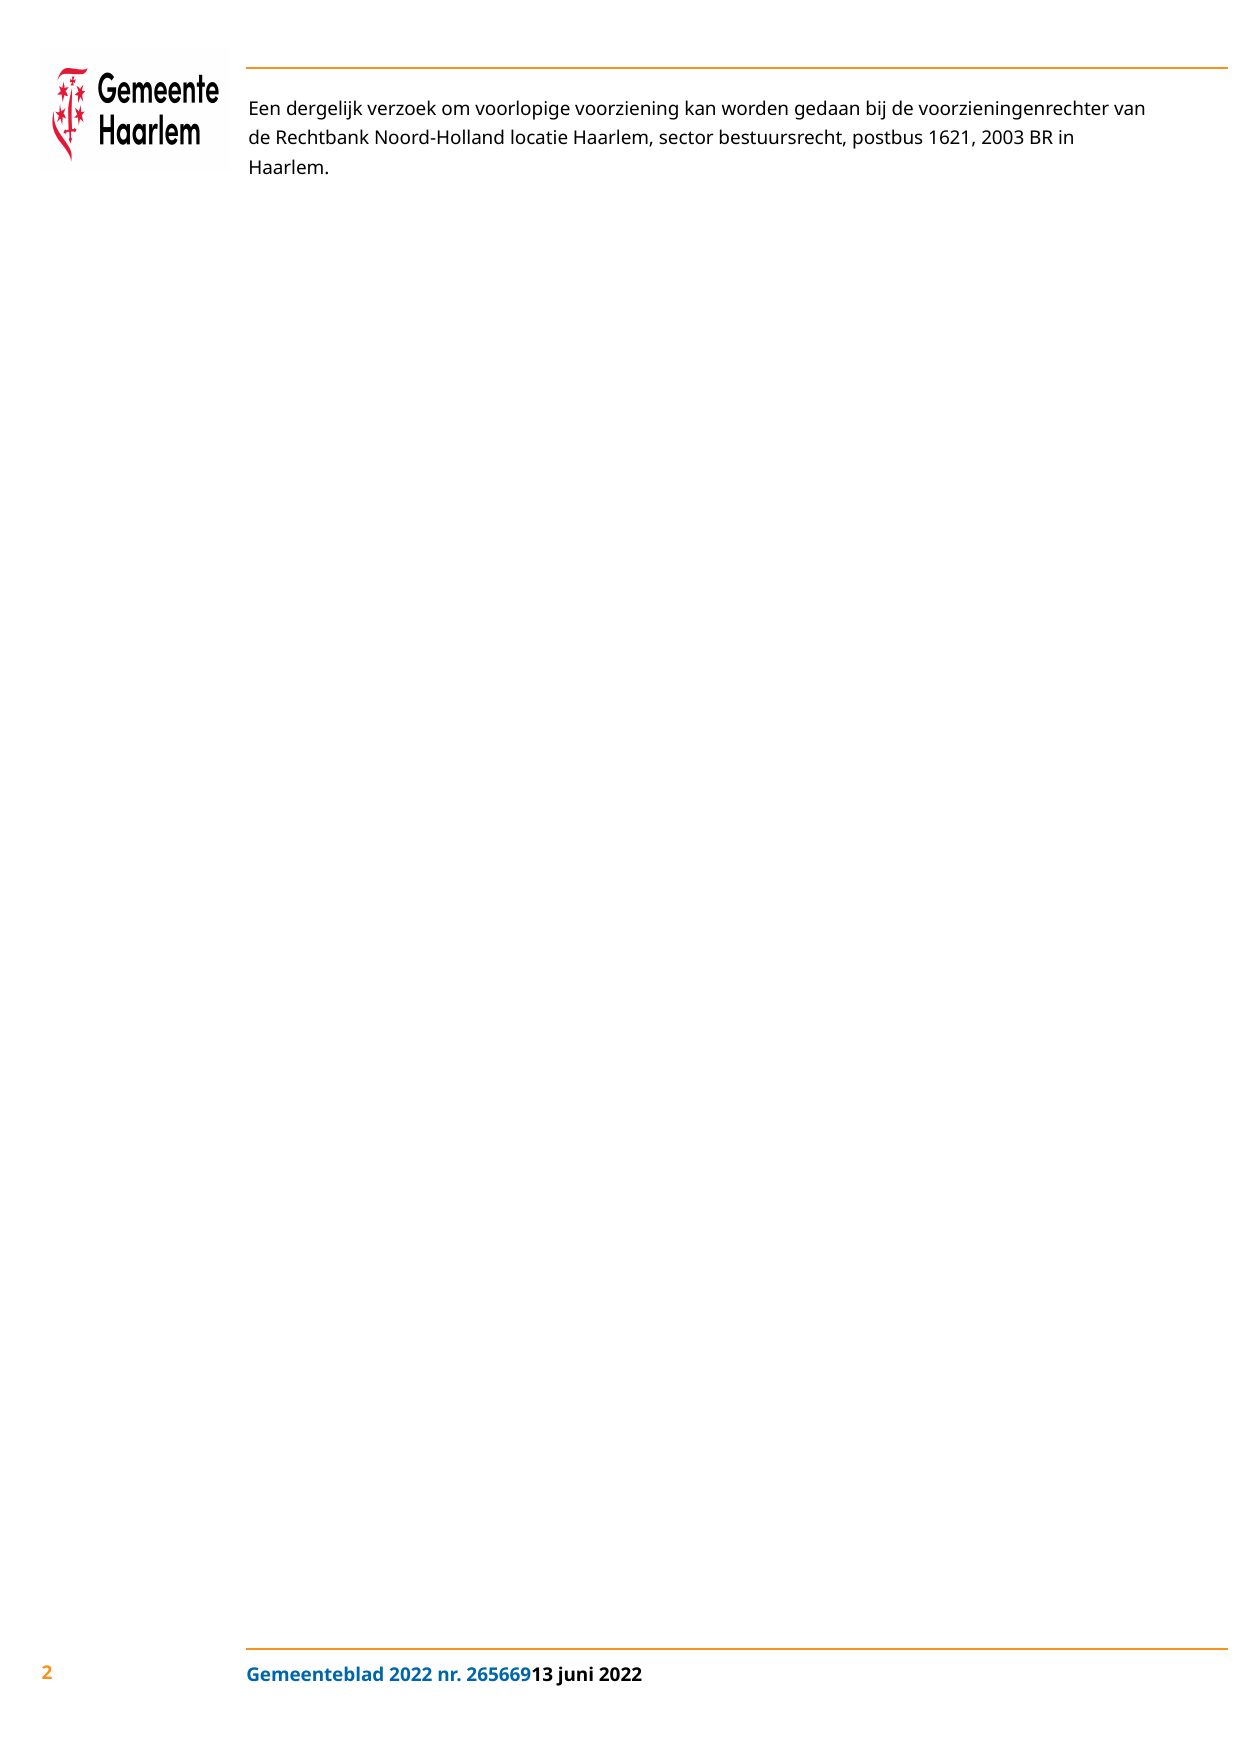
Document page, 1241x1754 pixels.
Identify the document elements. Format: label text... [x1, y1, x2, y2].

picture [41, 47, 231, 172]
text Een dergelijk verzoek om voorlopige voorziening kan worden gedaan bij de voorzieningenrechter van de Rechtbank Noord-Holland locatie Haarlem, sector bestuursrecht, postbus 1621, 2003 BR in Haarlem. [248, 95, 1152, 180]
